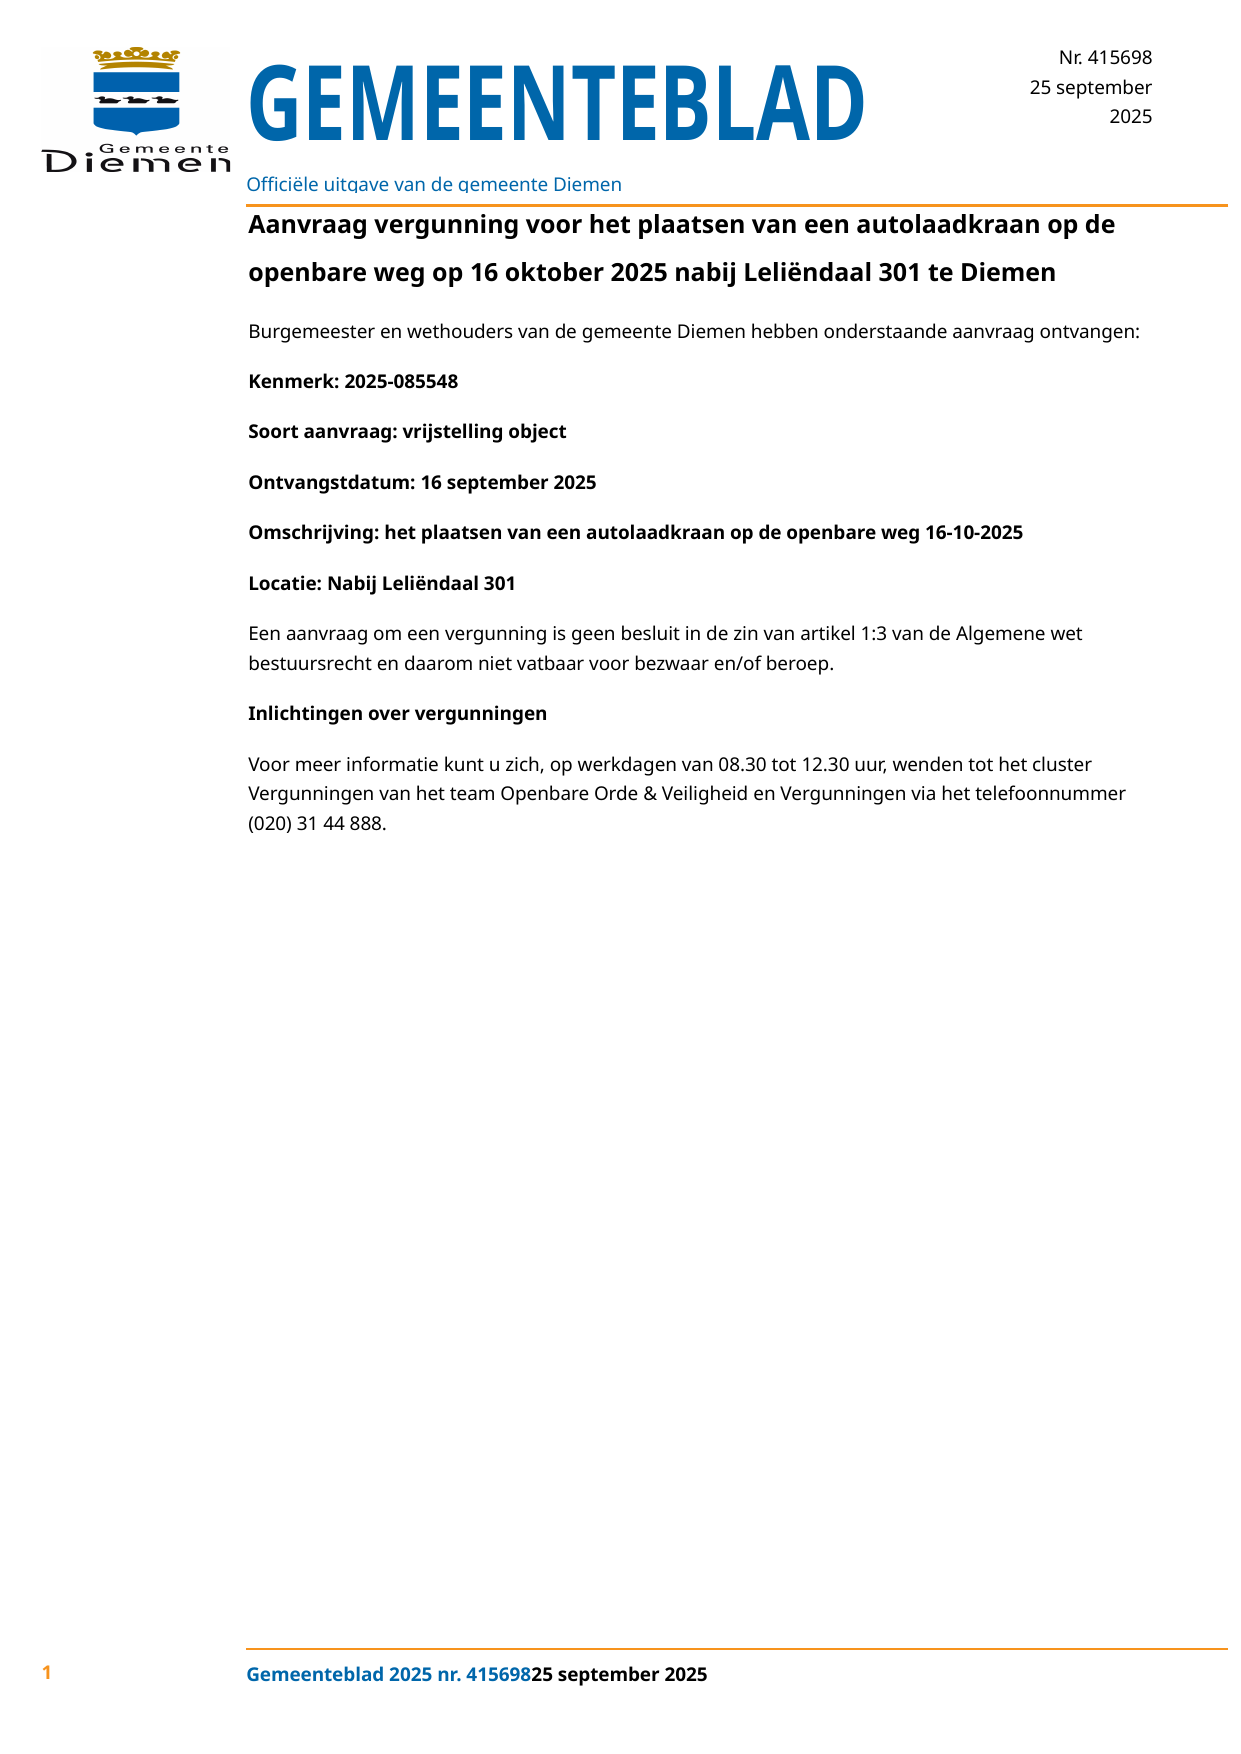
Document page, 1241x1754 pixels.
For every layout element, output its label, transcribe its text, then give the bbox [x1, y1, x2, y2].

text Aanvraag vergunning voor het plaatsen van een autolaadkraan op de openbare weg op 16 oktober 2025 nabij Leliëndaal 301 te Diemen [248, 207, 1152, 288]
text Ontvangstdatum: 16 september 2025 [248, 469, 1152, 495]
text Voor meer informatie kunt u zich, op werkdagen van 08.30 tot 12.30 uur, wenden tot het cluster Vergunningen van het team Openbare Orde & Veiligheid en Vergunningen via het telefoonnummer (020) 31 44 888. [248, 751, 1152, 836]
text Kenmerk: 2025-085548 [248, 368, 1152, 394]
text Burgemeester en wethouders van de gemeente Diemen hebben onderstaande aanvraag ontvangen: [248, 318, 1152, 344]
text Inlichtingen over vergunningen [248, 700, 1152, 726]
text Een aanvraag om een vergunning is geen besluit in de zin van artikel 1:3 van de Algemene wet bestuursrecht en daarom niet vatbaar voor bezwaar en/of beroep. [248, 620, 1152, 676]
text Soort aanvraag: vrijstelling object [248, 419, 1152, 444]
text Omschrijving: het plaatsen van een autolaadkraan op de openbare weg 16-10-2025 [248, 519, 1152, 545]
picture [41, 47, 231, 172]
text Locatie: Nabij Leliëndaal 301 [248, 570, 1152, 596]
